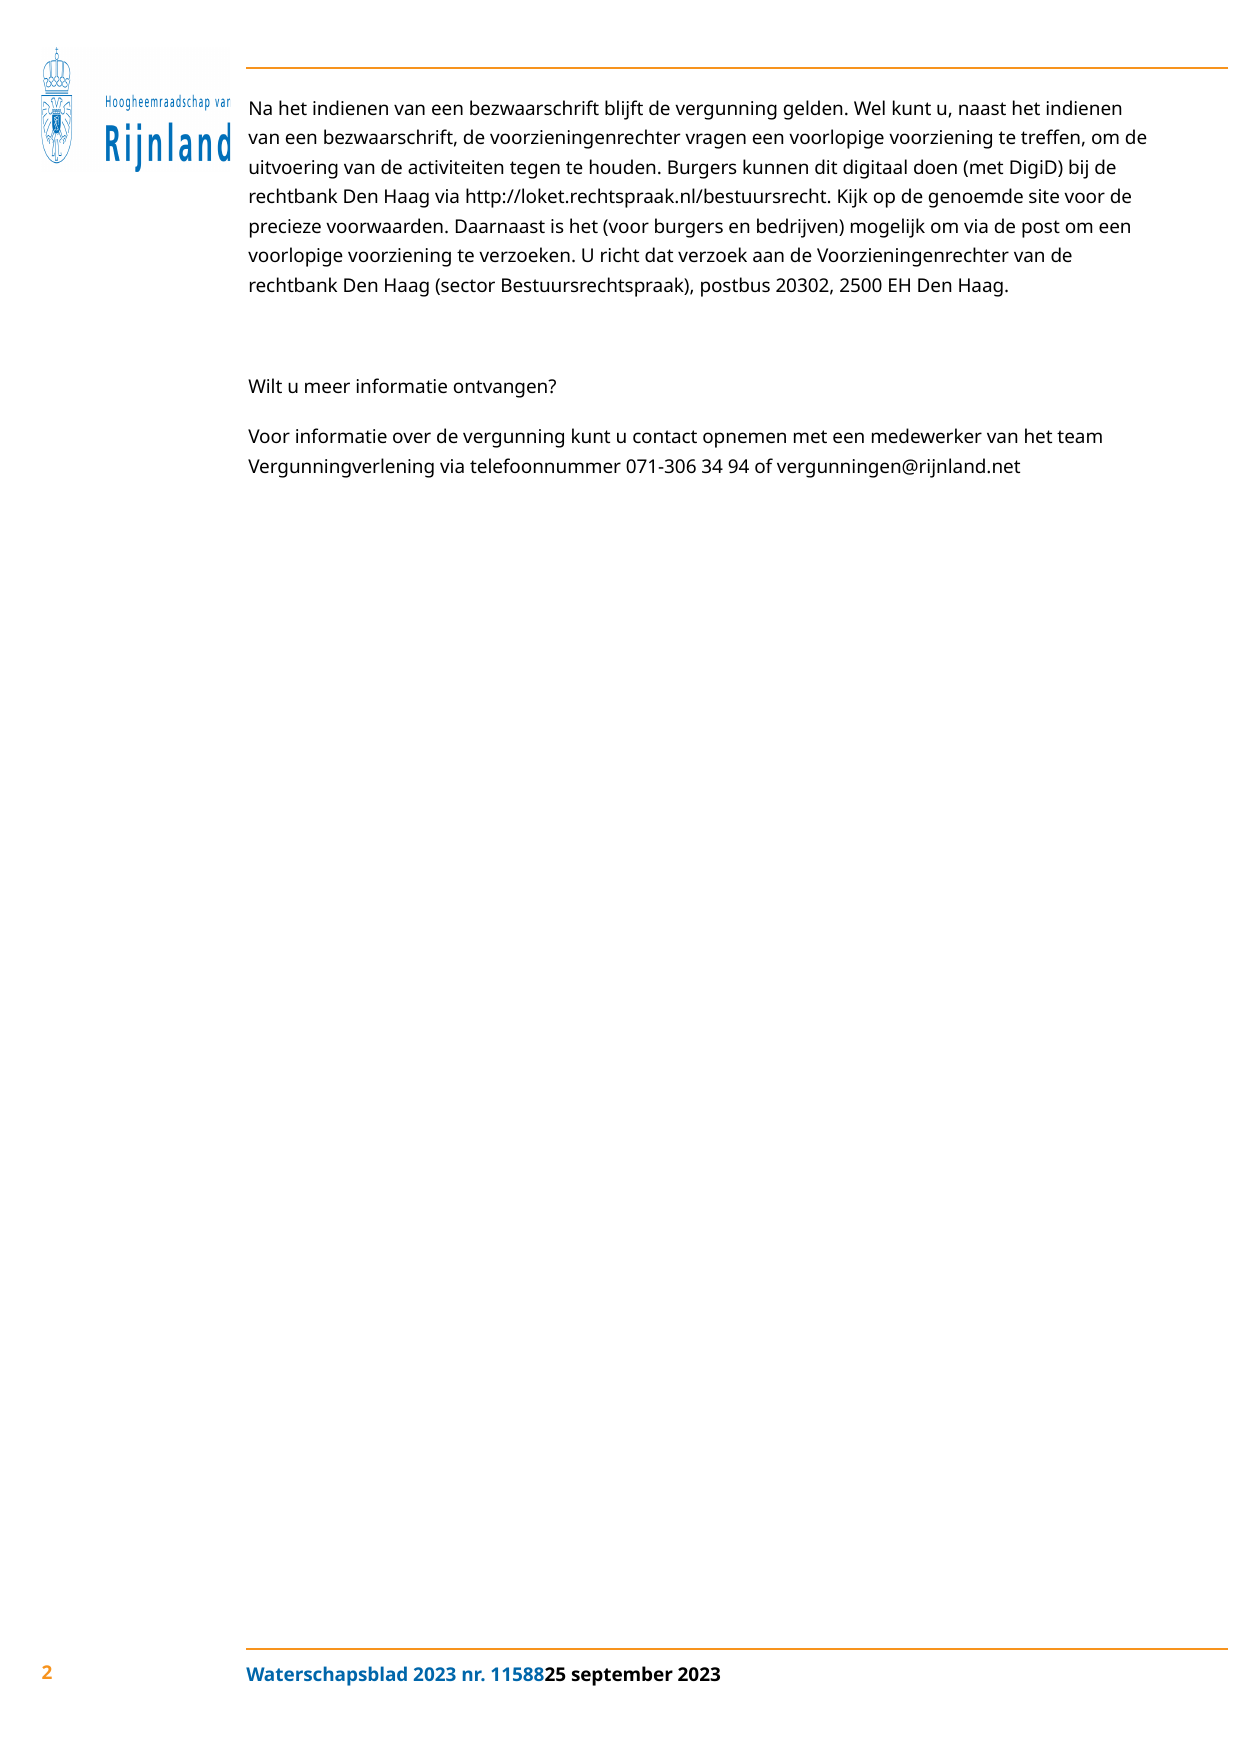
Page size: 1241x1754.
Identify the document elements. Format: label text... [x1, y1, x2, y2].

text Na het indienen van een bezwaarschrift blijft de vergunning gelden. Wel kunt u, naast het indienen van een bezwaarschrift, de voorzieningenrechter vragen een voorlopige voorziening te treffen, om de uitvoering van de activiteiten tegen te houden. Burgers kunnen dit digitaal doen (met DigiD) bij de rechtbank Den Haag via http://loket.rechtspraak.nl/bestuursrecht. Kijk op de genoemde site voor de precieze voorwaarden. Daarnaast is het (voor burgers en bedrijven) mogelijk om via de post om een voorlopige voorziening te verzoeken. U richt dat verzoek aan de Voorzieningenrechter van de rechtbank Den Haag (sector Bestuursrechtspraak), postbus 20302, 2500 EH Den Haag. [248, 95, 1152, 298]
text Voor informatie over de vergunning kunt u contact opnemen met een medewerker van het team Vergunningverlening via telefoonnummer 071-306 34 94 of vergunningen@rijnland.net [248, 423, 1152, 479]
picture [41, 47, 231, 172]
text Wilt u meer informatie ontvangen? [248, 373, 1152, 399]
